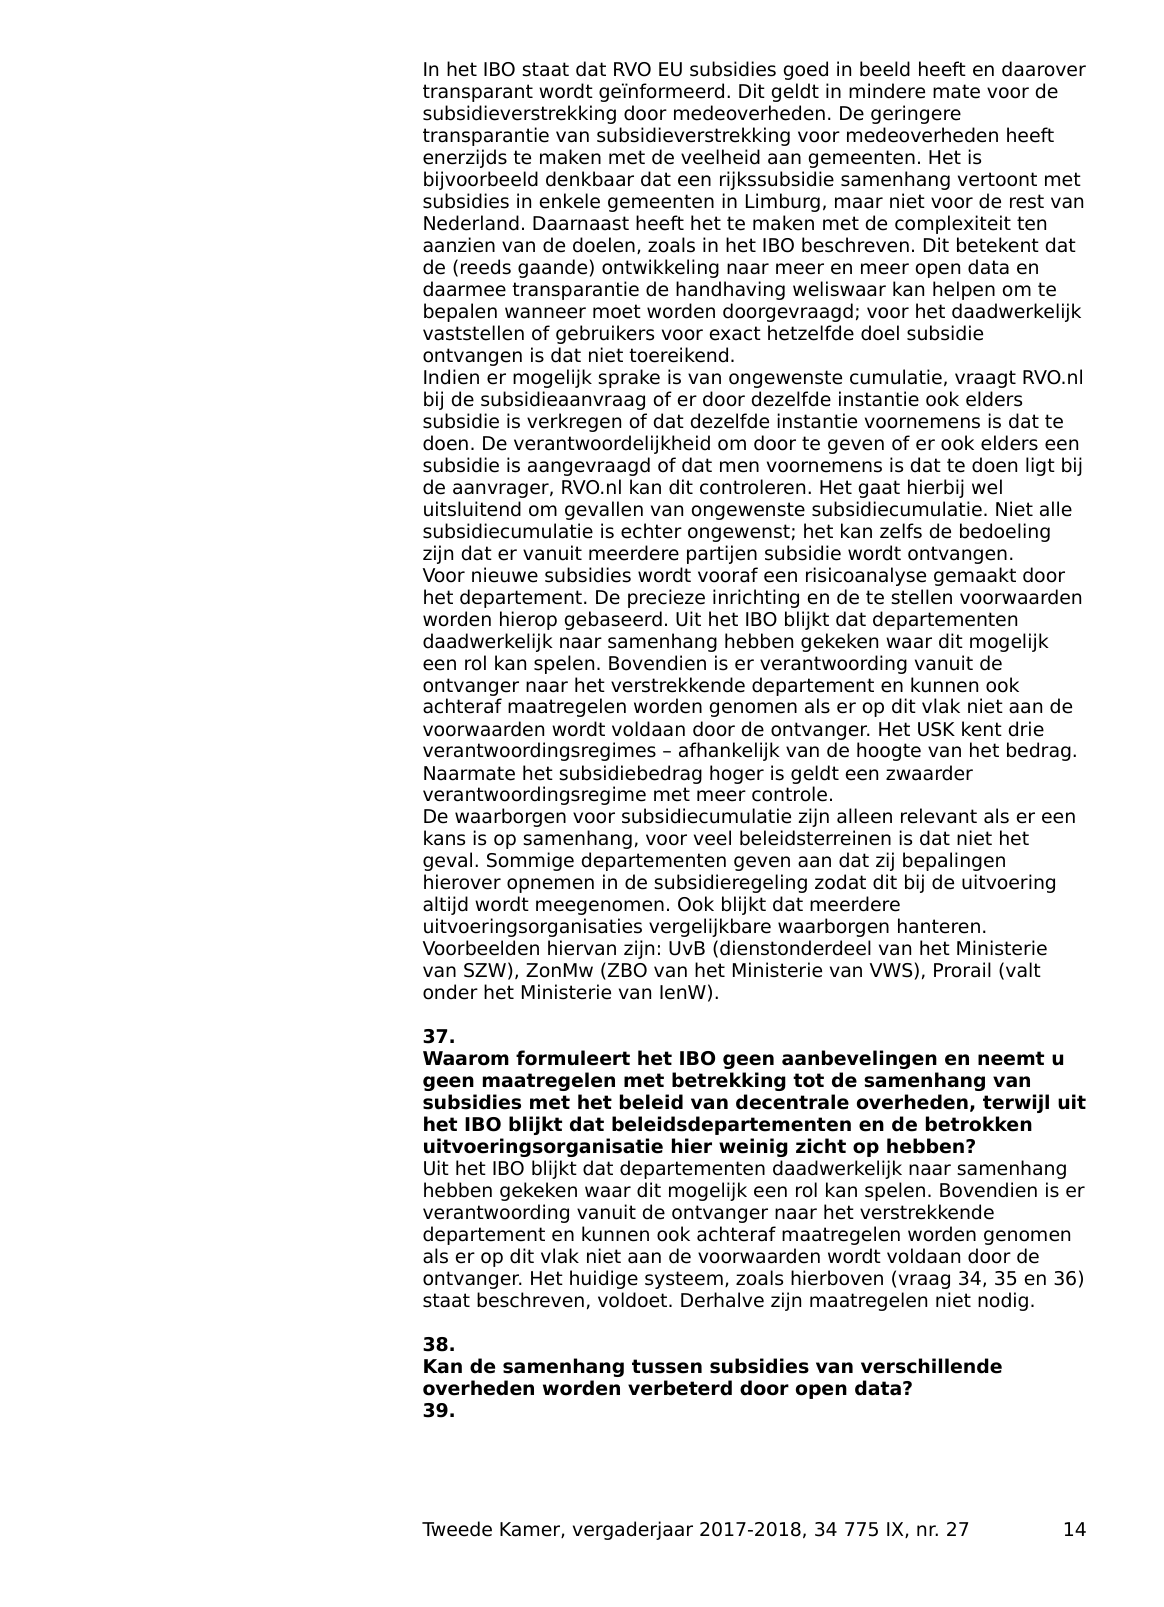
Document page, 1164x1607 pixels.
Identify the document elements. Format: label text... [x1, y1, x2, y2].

text 39. [422, 1400, 1087, 1422]
text Voor nieuwe subsidies wordt vooraf een risicoanalyse gemaakt door het departement. De precieze inrichting en de te stellen voorwaarden worden hierop gebaseerd. Uit het IBO blijkt dat departementen daadwerkelijk naar samenhang hebben gekeken waar dit mogelijk een rol kan spelen. Bovendien is er verantwoording vanuit de ontvanger naar het verstrekkende departement en kunnen ook achteraf maatregelen worden genomen als er op dit vlak niet aan de voorwaarden wordt voldaan door de ontvanger. Het USK kent drie verantwoordingsregimes – afhankelijk van de hoogte van het bedrag. Naarmate het subsidiebedrag hoger is geldt een zwaarder verantwoordingsregime met meer controle. [422, 564, 1087, 806]
text De waarborgen voor subsidiecumulatie zijn alleen relevant als er een kans is op samenhang, voor veel beleidsterreinen is dat niet het geval. Sommige departementen geven aan dat zij bepalingen hierover opnemen in de subsidieregeling zodat dit bij de uitvoering altijd wordt meegenomen. Ook blijkt dat meerdere uitvoeringsorganisaties vergelijkbare waarborgen hanteren. Voorbeelden hiervan zijn: UvB (dienstonderdeel van het Ministerie van SZW), ZonMw (ZBO van het Ministerie van VWS), Prorail (valt onder het Ministerie van IenW). [422, 806, 1087, 1004]
text Kan de samenhang tussen subsidies van verschillende overheden worden verbeterd door open data? [422, 1356, 1087, 1400]
text Waarom formuleert het IBO geen aanbevelingen en neemt u geen maatregelen met betrekking tot de samenhang van subsidies met het beleid van decentrale overheden, terwijl uit het IBO blijkt dat beleidsdepartementen en de betrokken uitvoeringsorganisatie hier weinig zicht op hebben? [422, 1048, 1087, 1158]
text Indien er mogelijk sprake is van ongewenste cumulatie, vraagt RVO.nl bij de subsidieaanvraag of er door dezelfde instantie ook elders subsidie is verkregen of dat dezelfde instantie voornemens is dat te doen. De verantwoordelijkheid om door te geven of er ook elders een subsidie is aangevraagd of dat men voornemens is dat te doen ligt bij de aanvrager, RVO.nl kan dit controleren. Het gaat hierbij wel uitsluitend om gevallen van ongewenste subsidiecumulatie. Niet alle subsidiecumulatie is echter ongewenst; het kan zelfs de bedoeling zijn dat er vanuit meerdere partijen subsidie wordt ontvangen. [422, 367, 1087, 564]
text 38. [422, 1334, 1087, 1356]
text 37. [422, 1026, 1087, 1048]
text Uit het IBO blijkt dat departementen daadwerkelijk naar samenhang hebben gekeken waar dit mogelijk een rol kan spelen. Bovendien is er verantwoording vanuit de ontvanger naar het verstrekkende departement en kunnen ook achteraf maatregelen worden genomen als er op dit vlak niet aan de voorwaarden wordt voldaan door de ontvanger. Het huidige systeem, zoals hierboven (vraag 34, 35 en 36) staat beschreven, voldoet. Derhalve zijn maatregelen niet nodig. [422, 1158, 1087, 1312]
text In het IBO staat dat RVO EU subsidies goed in beeld heeft en daarover transparant wordt geïnformeerd. Dit geldt in mindere mate voor de subsidieverstrekking door medeoverheden. De geringere transparantie van subsidieverstrekking voor medeoverheden heeft enerzijds te maken met de veelheid aan gemeenten. Het is bijvoorbeeld denkbaar dat een rijkssubsidie samenhang vertoont met subsidies in enkele gemeenten in Limburg, maar niet voor de rest van Nederland. Daarnaast heeft het te maken met de complexiteit ten aanzien van de doelen, zoals in het IBO beschreven. Dit betekent dat de (reeds gaande) ontwikkeling naar meer en meer open data en daarmee transparantie de handhaving weliswaar kan helpen om te bepalen wanneer moet worden doorgevraagd; voor het daadwerkelijk vaststellen of gebruikers voor exact hetzelfde doel subsidie ontvangen is dat niet toereikend. [422, 59, 1087, 367]
